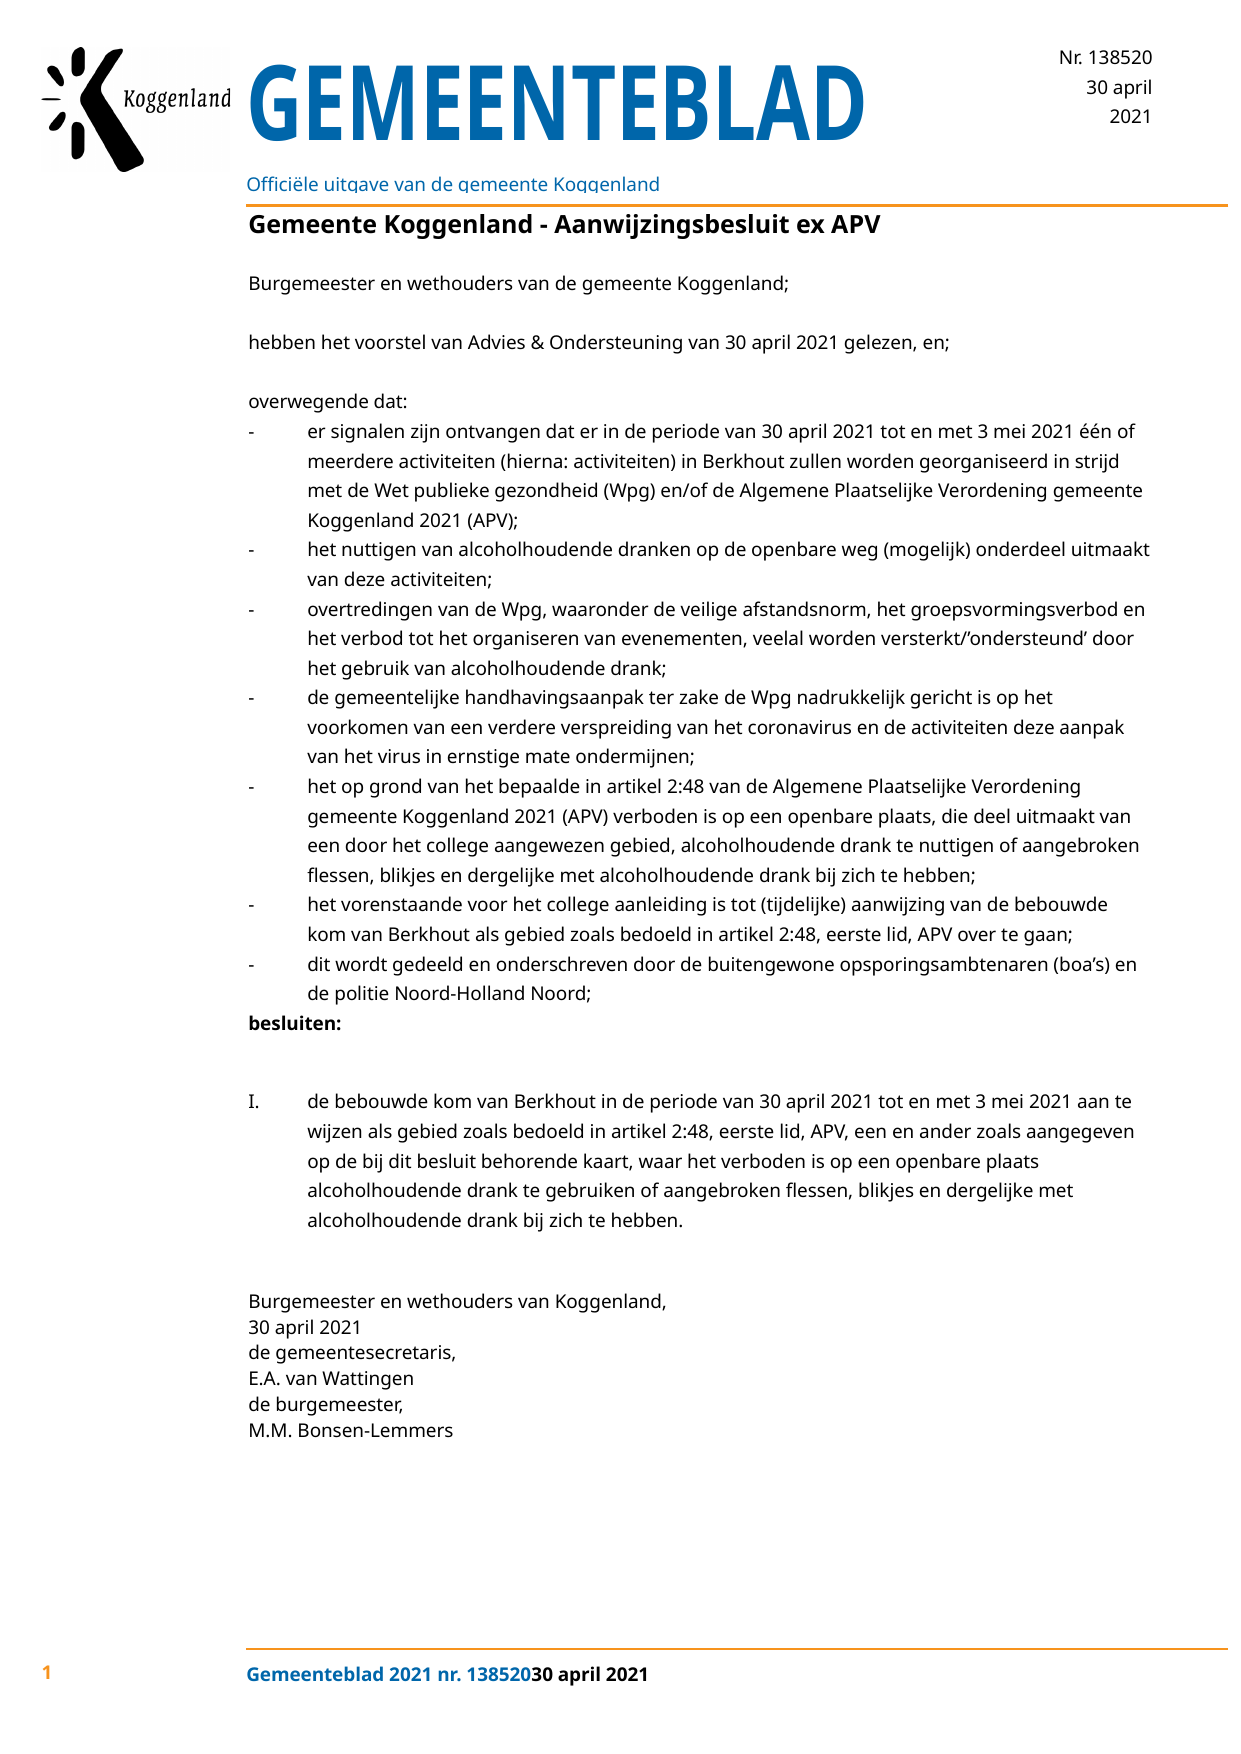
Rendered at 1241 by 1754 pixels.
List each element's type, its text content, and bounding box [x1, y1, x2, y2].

text de gemeentesecretaris, [248, 1339, 1152, 1365]
list de gemeentelijke handhavingsaanpak ter zake de Wpg nadrukkelijk gericht is op het voorkomen van een verdere verspreiding van het coronavirus en de activiteiten deze aanpak van het virus in ernstige mate ondermijnen; [248, 684, 1152, 769]
text Gemeente Koggenland - Aanwijzingsbesluit ex APV [248, 207, 1152, 241]
text M.M. Bonsen-Lemmers [248, 1417, 1152, 1442]
text hebben het voorstel van Advies & Ondersteuning van 30 april 2021 gelezen, en; [248, 329, 1152, 355]
list het op grond van het bepaalde in artikel 2:48 van de Algemene Plaatselijke Verordening gemeente Koggenland 2021 (APV) verboden is op een openbare plaats, die deel uitmaakt van een door het college aangewezen gebied, alcoholhoudende drank te nuttigen of aangebroken flessen, blikjes en dergelijke met alcoholhoudende drank bij zich te hebben; [248, 773, 1152, 888]
text besluiten: [248, 1010, 1152, 1036]
list overtredingen van de Wpg, waaronder de veilige afstandsnorm, het groepsvormingsverbod en het verbod tot het organiseren van evenementen, veelal worden versterkt/’ondersteund’ door het gebruik van alcoholhoudende drank; [248, 596, 1152, 681]
picture [41, 47, 231, 172]
list dit wordt gedeeld en onderschreven door de buitengewone opsporingsambtenaren (boa’s) en de politie Noord-Holland Noord; [248, 951, 1152, 1006]
text de burgemeester, [248, 1391, 1152, 1417]
text overwegende dat: [248, 389, 1152, 414]
text Burgemeester en wethouders van Koggenland, [248, 1288, 1152, 1314]
list het nuttigen van alcoholhoudende dranken op de openbare weg (mogelijk) onderdeel uitmaakt van deze activiteiten; [248, 537, 1152, 592]
list de bebouwde kom van Berkhout in de periode van 30 april 2021 tot en met 3 mei 2021 aan te wijzen als gebied zoals bedoeld in artikel 2:48, eerste lid, APV, een en ander zoals aangegeven op de bij dit besluit behorende kaart, waar het verboden is op een openbare plaats alcoholhoudende drank te gebruiken of aangebroken flessen, blikjes en dergelijke met alcoholhoudende drank bij zich te hebben. [248, 1089, 1152, 1233]
text E.A. van Wattingen [248, 1365, 1152, 1391]
list het vorenstaande voor het college aanleiding is tot (tijdelijke) aanwijzing van de bebouwde kom van Berkhout als gebied zoals bedoeld in artikel 2:48, eerste lid, APV over te gaan; [248, 892, 1152, 947]
text Burgemeester en wethouders van de gemeente Koggenland; [248, 270, 1152, 296]
list er signalen zijn ontvangen dat er in de periode van 30 april 2021 tot en met 3 mei 2021 één of meerdere activiteiten (hierna: activiteiten) in Berkhout zullen worden georganiseerd in strijd met de Wet publieke gezondheid (Wpg) en/of de Algemene Plaatselijke Verordening gemeente Koggenland 2021 (APV); [248, 418, 1152, 533]
text 30 april 2021 [248, 1314, 1152, 1339]
